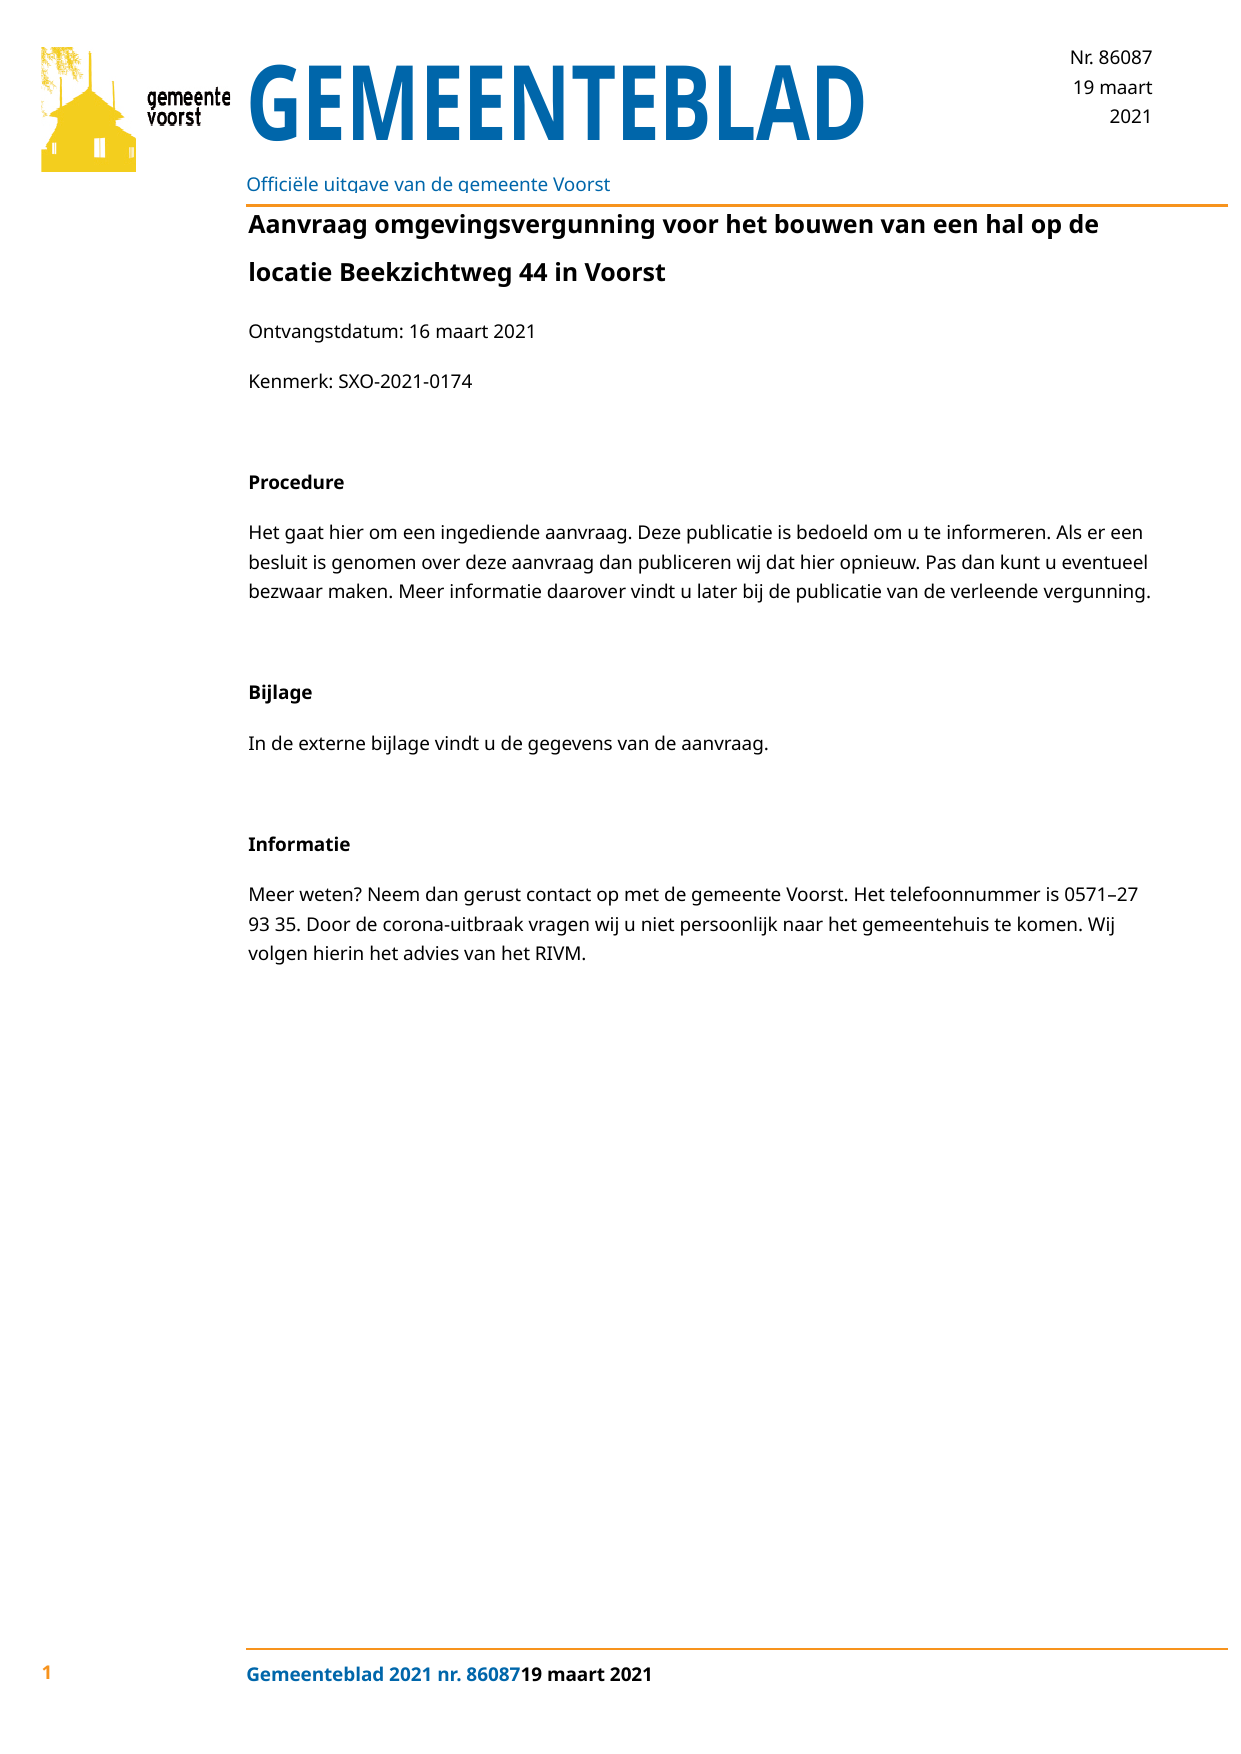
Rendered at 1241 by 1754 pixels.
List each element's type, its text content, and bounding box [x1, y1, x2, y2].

text Ontvangstdatum: 16 maart 2021 [248, 318, 1152, 344]
text Het gaat hier om een ingediende aanvraag. Deze publicatie is bedoeld om u te informeren. Als er een besluit is genomen over deze aanvraag dan publiceren wij dat hier opnieuw. Pas dan kunt u eventueel bezwaar maken. Meer informatie daarover vindt u later bij de publicatie van de verleende vergunning. [248, 519, 1152, 604]
text Informatie [248, 831, 1152, 857]
text Procedure [248, 469, 1152, 495]
text In de externe bijlage vindt u de gegevens van de aanvraag. [248, 730, 1152, 756]
text Bijlage [248, 679, 1152, 705]
text Aanvraag omgevingsvergunning voor het bouwen van een hal op de locatie Beekzichtweg 44 in Voorst [248, 207, 1152, 288]
text Meer weten? Neem dan gerust contact op met de gemeente Voorst. Het telefoonnummer is 0571–27 93 35. Door de corona-uitbraak vragen wij u niet persoonlijk naar het gemeentehuis te komen. Wij volgen hierin het advies van het RIVM. [248, 881, 1152, 966]
picture [41, 47, 231, 172]
text Kenmerk: SXO-2021-0174 [248, 368, 1152, 394]
